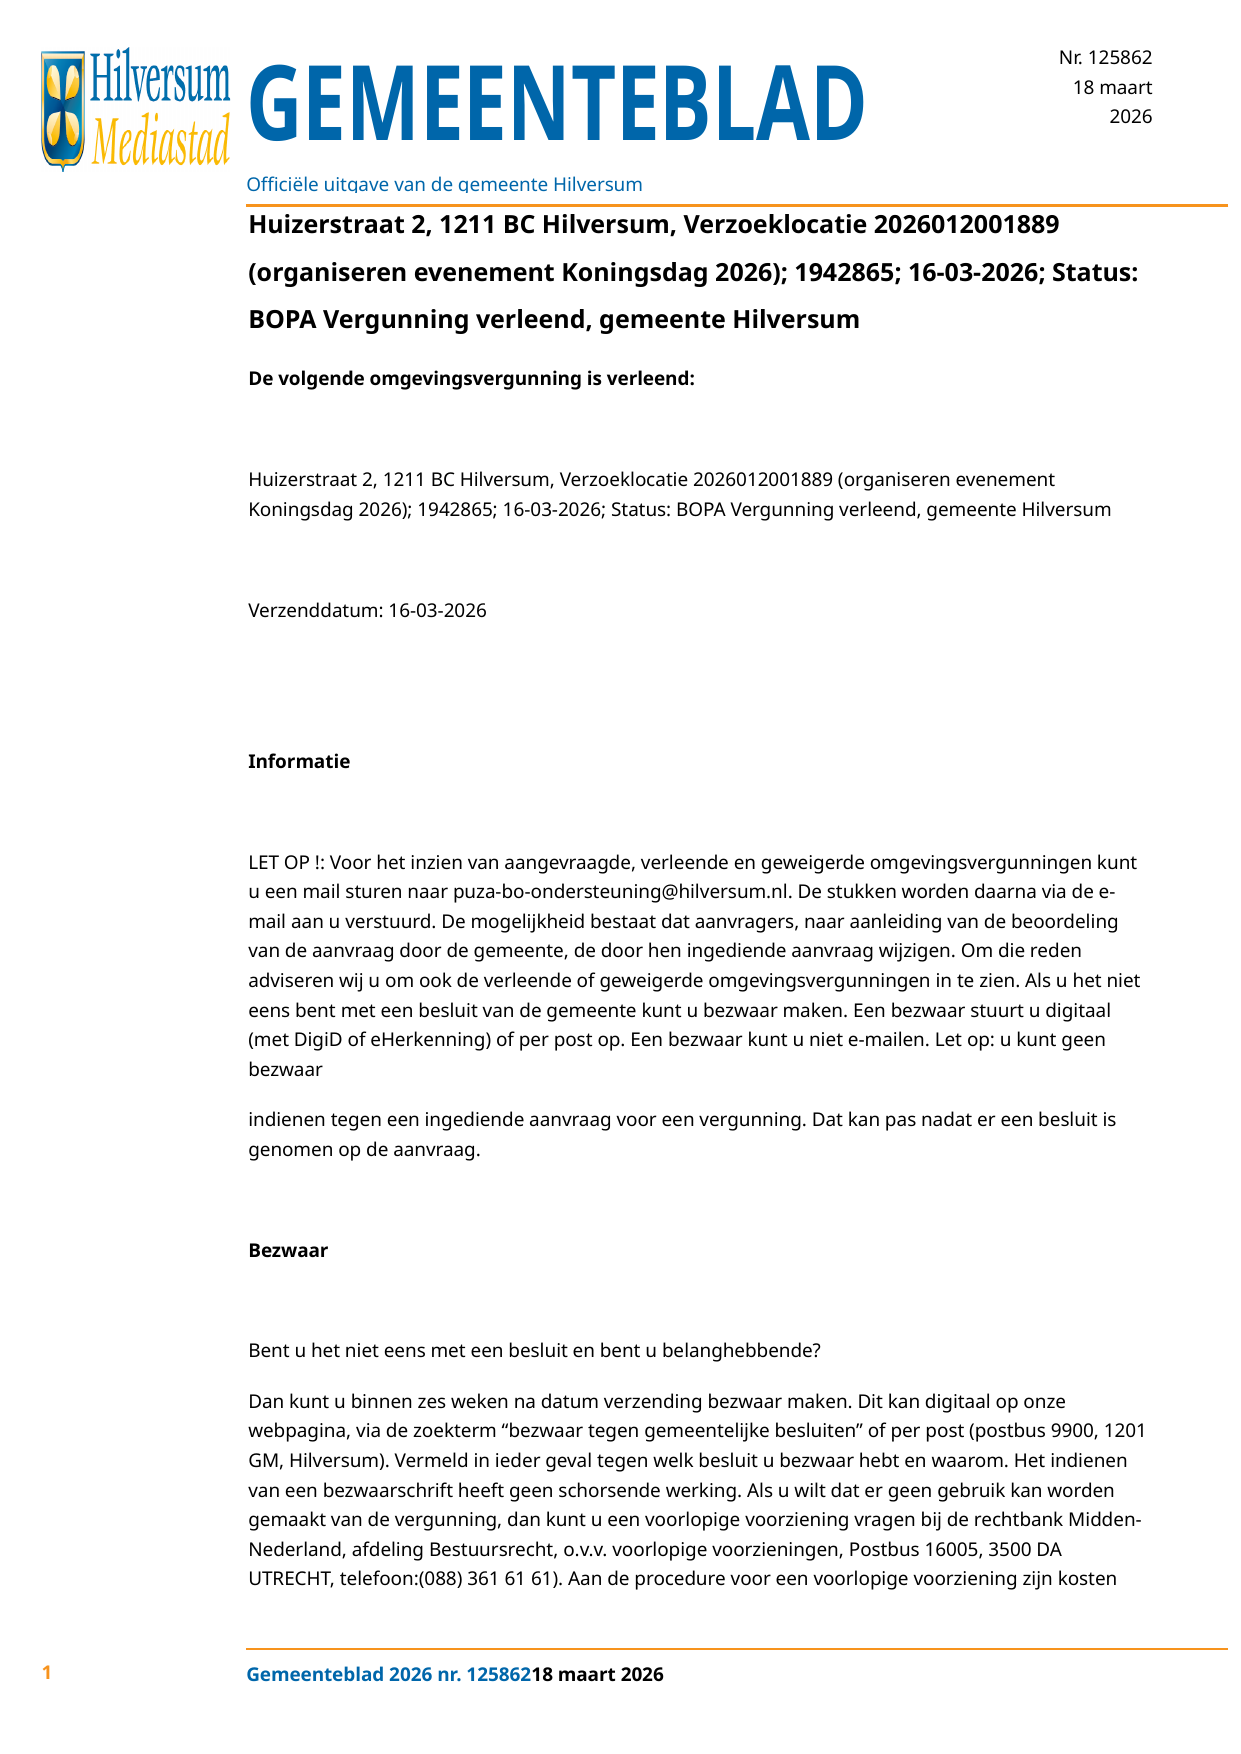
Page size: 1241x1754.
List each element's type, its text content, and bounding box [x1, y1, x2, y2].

text indienen tegen een ingediende aanvraag voor een vergunning. Dat kan pas nadat er een besluit is genomen op de aanvraag. [248, 1106, 1152, 1162]
text Verzenddatum: 16-03-2026 [248, 597, 1152, 622]
text Bezwaar [248, 1237, 1152, 1262]
text Informatie [248, 748, 1152, 774]
text De volgende omgevingsvergunning is verleend: [248, 366, 1152, 391]
text Dan kunt u binnen zes weken na datum verzending bezwaar maken. Dit kan digitaal op onze webpagina, via de zoekterm “bezwaar tegen gemeentelijke besluiten” of per post (postbus 9900, 1201 GM, Hilversum). Vermeld in ieder geval tegen welk besluit u bezwaar hebt en waarom. Het indienen van een bezwaarschrift heeft geen schorsende werking. Als u wilt dat er geen gebruik kan worden gemaakt van de vergunning, dan kunt u een voorlopige voorziening vragen bij de rechtbank Midden-Nederland, afdeling Bestuursrecht, o.v.v. voorlopige voorzieningen, Postbus 16005, 3500 DA UTRECHT, telefoon:(088) 361 61 61). Aan de procedure voor een voorlopige voorziening zijn kosten [248, 1388, 1152, 1591]
picture [41, 47, 231, 172]
text Bent u het niet eens met een besluit en bent u belanghebbende? [248, 1338, 1152, 1363]
text Huizerstraat 2, 1211 BC Hilversum, Verzoeklocatie 2026012001889 (organiseren evenement Koningsdag 2026); 1942865; 16-03-2026; Status: BOPA Vergunning verleend, gemeente Hilversum [248, 207, 1152, 336]
text Huizerstraat 2, 1211 BC Hilversum, Verzoeklocatie 2026012001889 (organiseren evenement Koningsdag 2026); 1942865; 16-03-2026; Status: BOPA Vergunning verleend, gemeente Hilversum [248, 466, 1152, 522]
text LET OP !: Voor het inzien van aangevraagde, verleende en geweigerde omgevingsvergunningen kunt u een mail sturen naar puza-bo-ondersteuning@hilversum.nl. De stukken worden daarna via de e-mail aan u verstuurd. De mogelijkheid bestaat dat aanvragers, naar aanleiding van de beoordeling van de aanvraag door de gemeente, de door hen ingediende aanvraag wijzigen. Om die reden adviseren wij u om ook de verleende of geweigerde omgevingsvergunningen in te zien. Als u het niet eens bent met een besluit van de gemeente kunt u bezwaar maken. Een bezwaar stuurt u digitaal (met DigiD of eHerkenning) of per post op. Een bezwaar kunt u niet e-mailen. Let op: u kunt geen bezwaar [248, 849, 1152, 1082]
